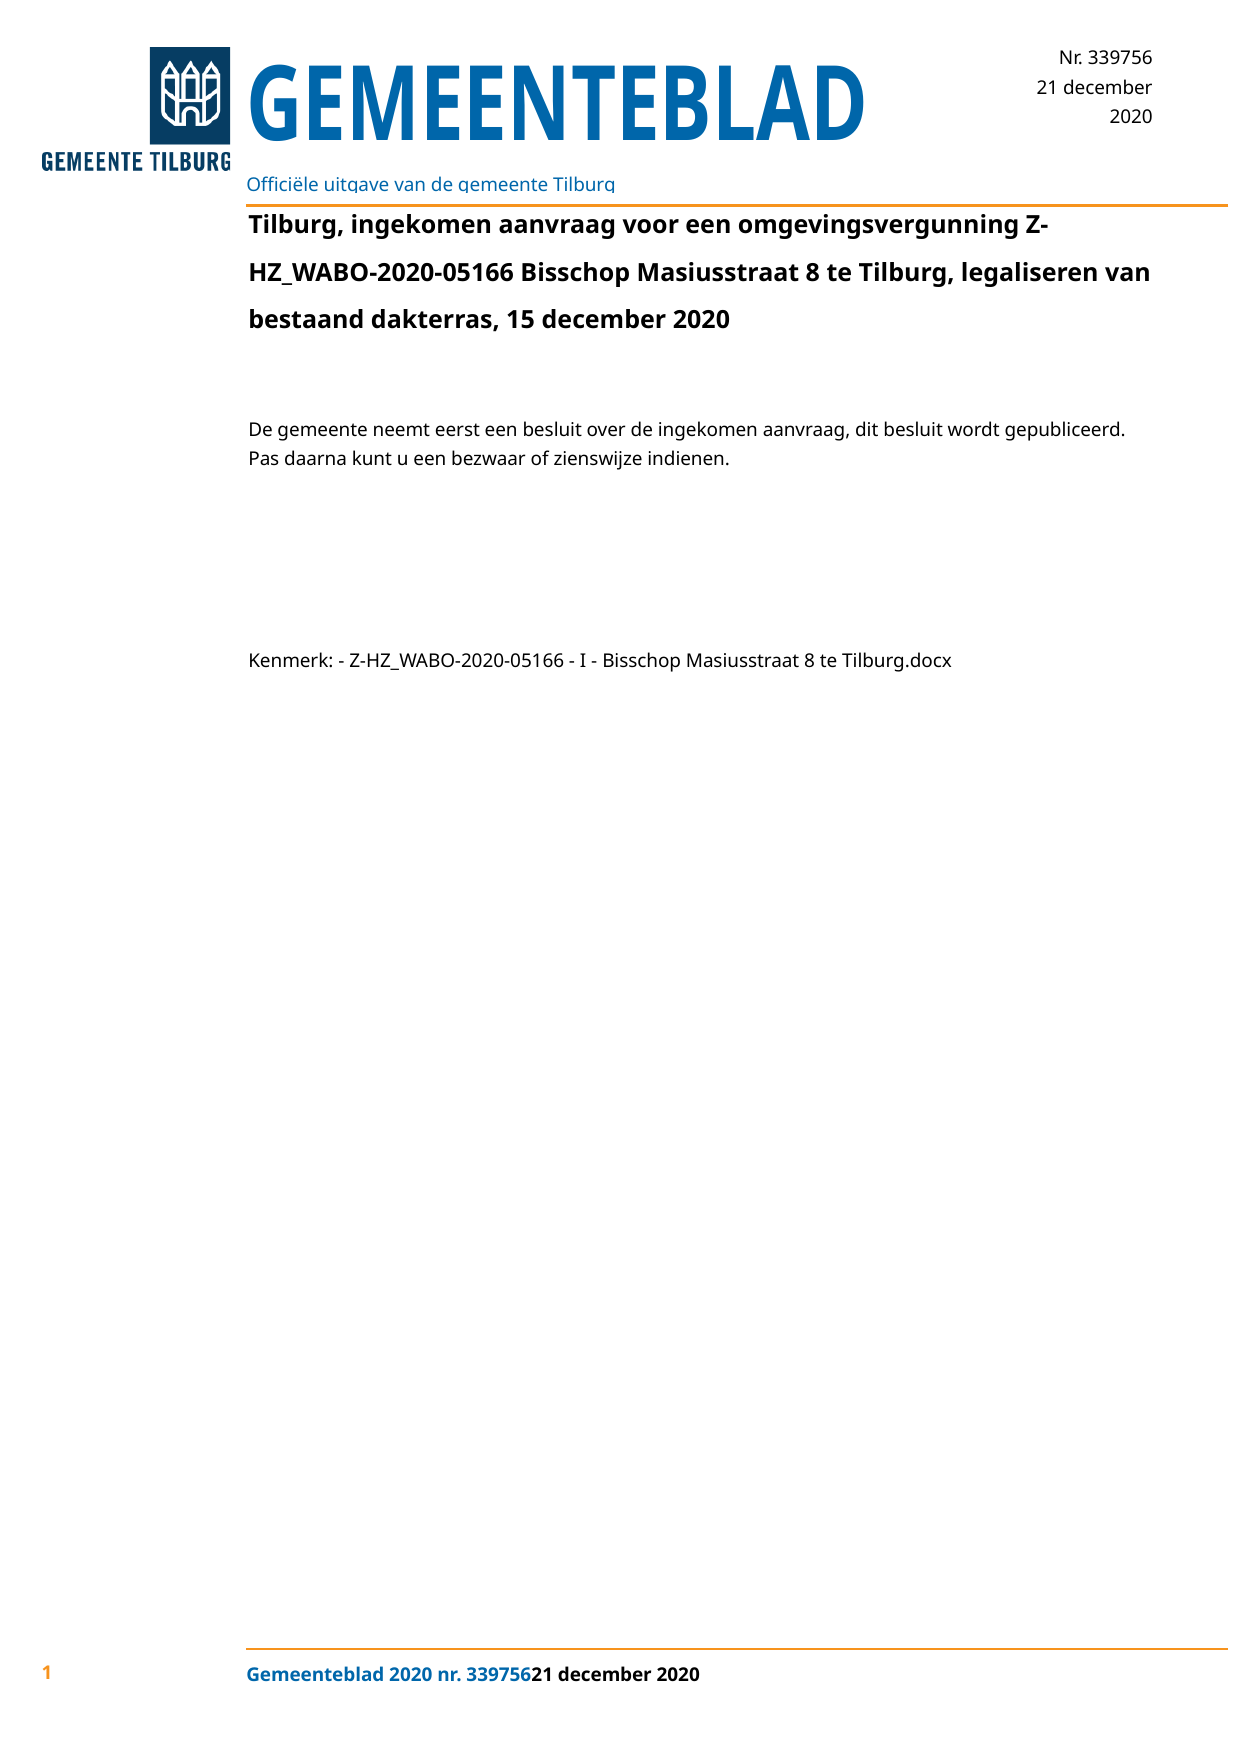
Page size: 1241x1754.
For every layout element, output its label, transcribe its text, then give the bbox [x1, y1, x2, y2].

text Kenmerk: - Z-HZ_WABO-2020-05166 - I - Bisschop Masiusstraat 8 te Tilburg.docx [248, 647, 1152, 673]
picture [41, 47, 231, 172]
text De gemeente neemt eerst een besluit over de ingekomen aanvraag, dit besluit wordt gepubliceerd. Pas daarna kunt u een bezwaar of zienswijze indienen. [248, 416, 1152, 471]
text Tilburg, ingekomen aanvraag voor een omgevingsvergunning Z-HZ_WABO-2020-05166 Bisschop Masiusstraat 8 te Tilburg, legaliseren van bestaand dakterras, 15 december 2020 [248, 207, 1152, 336]
